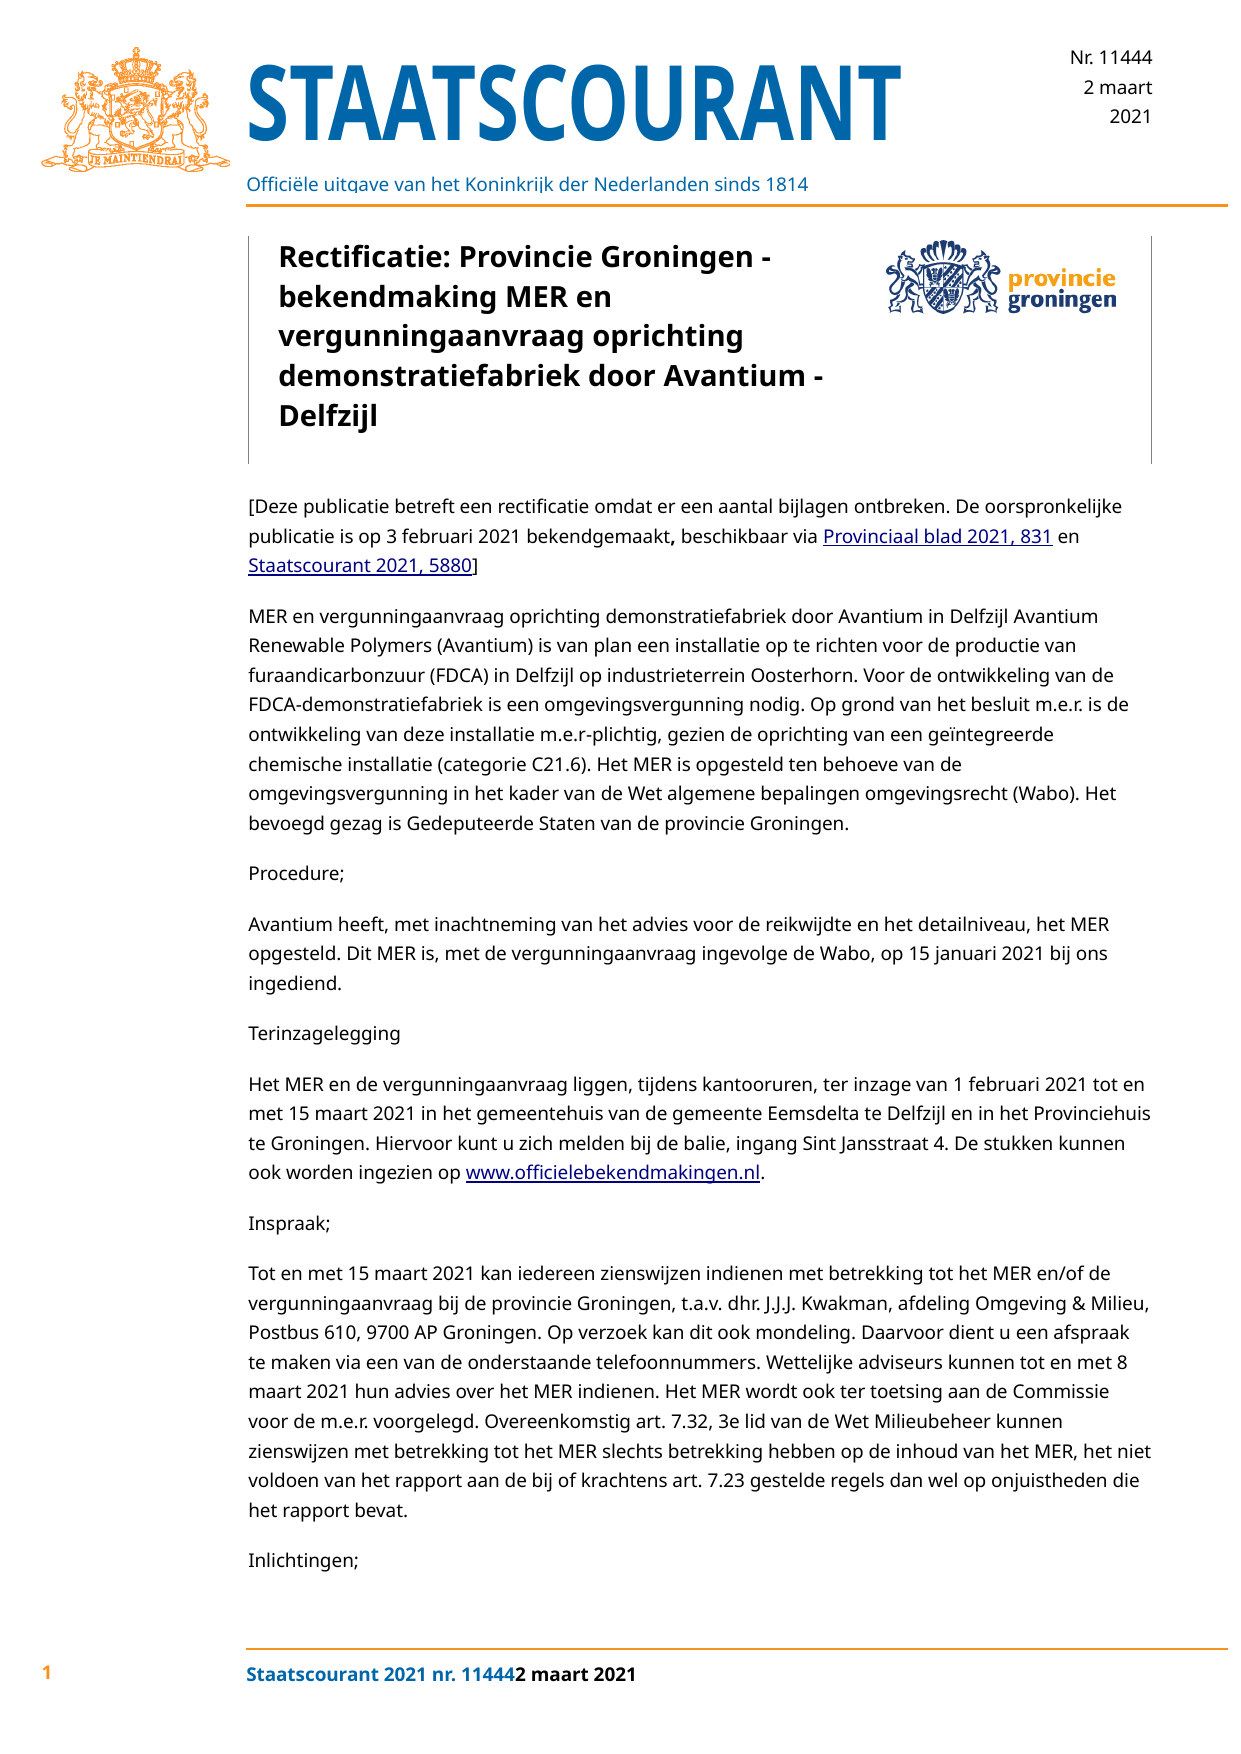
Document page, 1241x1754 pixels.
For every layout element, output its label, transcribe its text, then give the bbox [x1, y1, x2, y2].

picture [882, 236, 1119, 316]
text Inspraak; [248, 1210, 1152, 1236]
table_header Rectificatie: Provincie Groningen - bekendmaking MER en vergunningaanvraag oprichting demonstratiefabriek door Avantium - Delfzijl [249, 236, 850, 464]
text [Deze publicatie betreft een rectificatie omdat er een aantal bijlagen ontbreken. De oorspronkelijke publicatie is op 3 februari 2021 bekendgemaakt, beschikbaar via Provinciaal blad 2021, 831 en Staatscourant 2021, 5880] [248, 493, 1152, 578]
picture [41, 47, 231, 172]
table_header [850, 236, 1151, 464]
text Tot en met 15 maart 2021 kan iedereen zienswijzen indienen met betrekking tot het MER en/of de vergunningaanvraag bij de provincie Groningen, t.a.v. dhr. J.J.J. Kwakman, afdeling Omgeving & Milieu, Postbus 610, 9700 AP Groningen. Op verzoek kan dit ook mondeling. Daarvoor dient u een afspraak te maken via een van de onderstaande telefoonnummers. Wettelijke adviseurs kunnen tot en met 8 maart 2021 hun advies over het MER indienen. Het MER wordt ook ter toetsing aan de Commissie voor de m.e.r. voorgelegd. Overeenkomstig art. 7.32, 3e lid van de Wet Milieubeheer kunnen zienswijzen met betrekking tot het MER slechts betrekking hebben op de inhoud van het MER, het niet voldoen van het rapport aan de bij of krachtens art. 7.23 gestelde regels dan wel op onjuistheden die het rapport bevat. [248, 1260, 1152, 1523]
text Het MER en de vergunningaanvraag liggen, tijdens kantooruren, ter inzage van 1 februari 2021 tot en met 15 maart 2021 in het gemeentehuis van de gemeente Eemsdelta te Delfzijl en in het Provinciehuis te Groningen. Hiervoor kunt u zich melden bij de balie, ingang Sint Jansstraat 4. De stukken kunnen ook worden ingezien op www.officielebekendmakingen.nl. [248, 1071, 1152, 1185]
text Terinzagelegging [248, 1020, 1152, 1046]
text Inlichtingen; [248, 1547, 1152, 1573]
text Procedure; [248, 860, 1152, 886]
text Avantium heeft, met inachtneming van het advies voor de reikwijdte en het detailniveau, het MER opgesteld. Dit MER is, met de vergunningaanvraag ingevolge de Wabo, op 15 januari 2021 bij ons ingediend. [248, 911, 1152, 996]
text MER en vergunningaanvraag oprichting demonstratiefabriek door Avantium in Delfzijl Avantium Renewable Polymers (Avantium) is van plan een installatie op te richten voor de productie van furaandicarbonzuur (FDCA) in Delfzijl op industrieterrein Oosterhorn. Voor de ontwikkeling van de FDCA-demonstratiefabriek is een omgevingsvergunning nodig. Op grond van het besluit m.e.r. is de ontwikkeling van deze installatie m.e.r-plichtig, gezien de oprichting van een geïntegreerde chemische installatie (categorie C21.6). Het MER is opgesteld ten behoeve van de omgevingsvergunning in het kader van de Wet algemene bepalingen omgevingsrecht (Wabo). Het bevoegd gezag is Gedeputeerde Staten van de provincie Groningen. [248, 603, 1152, 836]
